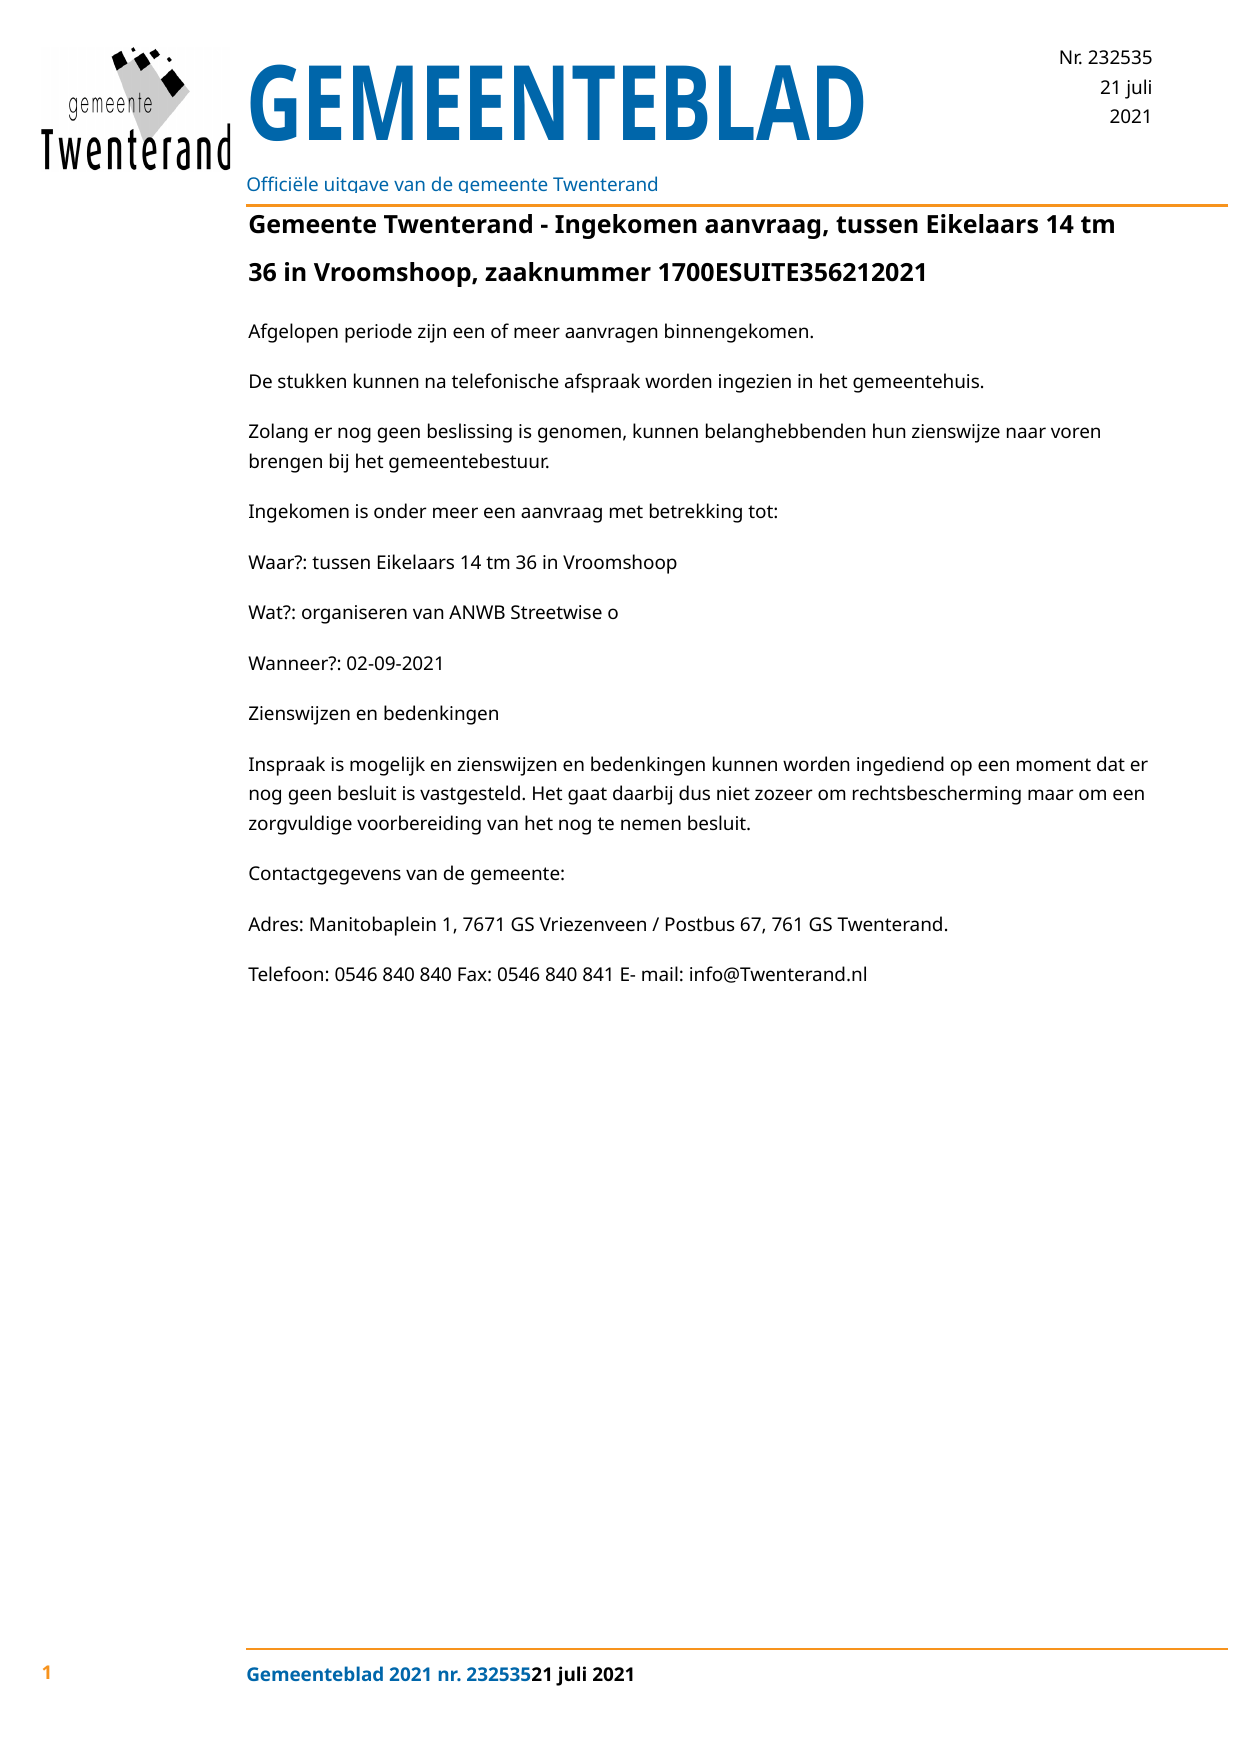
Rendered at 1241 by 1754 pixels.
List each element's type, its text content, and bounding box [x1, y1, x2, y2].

text De stukken kunnen na telefonische afspraak worden ingezien in het gemeentehuis. [248, 368, 1152, 394]
text Waar?: tussen Eikelaars 14 tm 36 in Vroomshoop [248, 549, 1152, 575]
text Adres: Manitobaplein 1, 7671 GS Vriezenveen / Postbus 67, 761 GS Twenterand. [248, 911, 1152, 937]
text Gemeente Twenterand - Ingekomen aanvraag, tussen Eikelaars 14 tm 36 in Vroomshoop, zaaknummer 1700ESUITE356212021 [248, 207, 1152, 288]
text Ingekomen is onder meer een aanvraag met betrekking tot: [248, 499, 1152, 524]
text Telefoon: 0546 840 840 Fax: 0546 840 841 E- mail: info@Twenterand.nl [248, 961, 1152, 987]
text Zienswijzen en bedenkingen [248, 700, 1152, 726]
text Zolang er nog geen beslissing is genomen, kunnen belanghebbenden hun zienswijze naar voren brengen bij het gemeentebestuur. [248, 419, 1152, 474]
text Wat?: organiseren van ANWB Streetwise o [248, 599, 1152, 625]
text Contactgegevens van de gemeente: [248, 860, 1152, 886]
text Afgelopen periode zijn een of meer aanvragen binnengekomen. [248, 318, 1152, 344]
text Wanneer?: 02-09-2021 [248, 650, 1152, 676]
picture [41, 47, 231, 172]
text Inspraak is mogelijk en zienswijzen en bedenkingen kunnen worden ingediend op een moment dat er nog geen besluit is vastgesteld. Het gaat daarbij dus niet zozeer om rechtsbescherming maar om een zorgvuldige voorbereiding van het nog te nemen besluit. [248, 751, 1152, 836]
